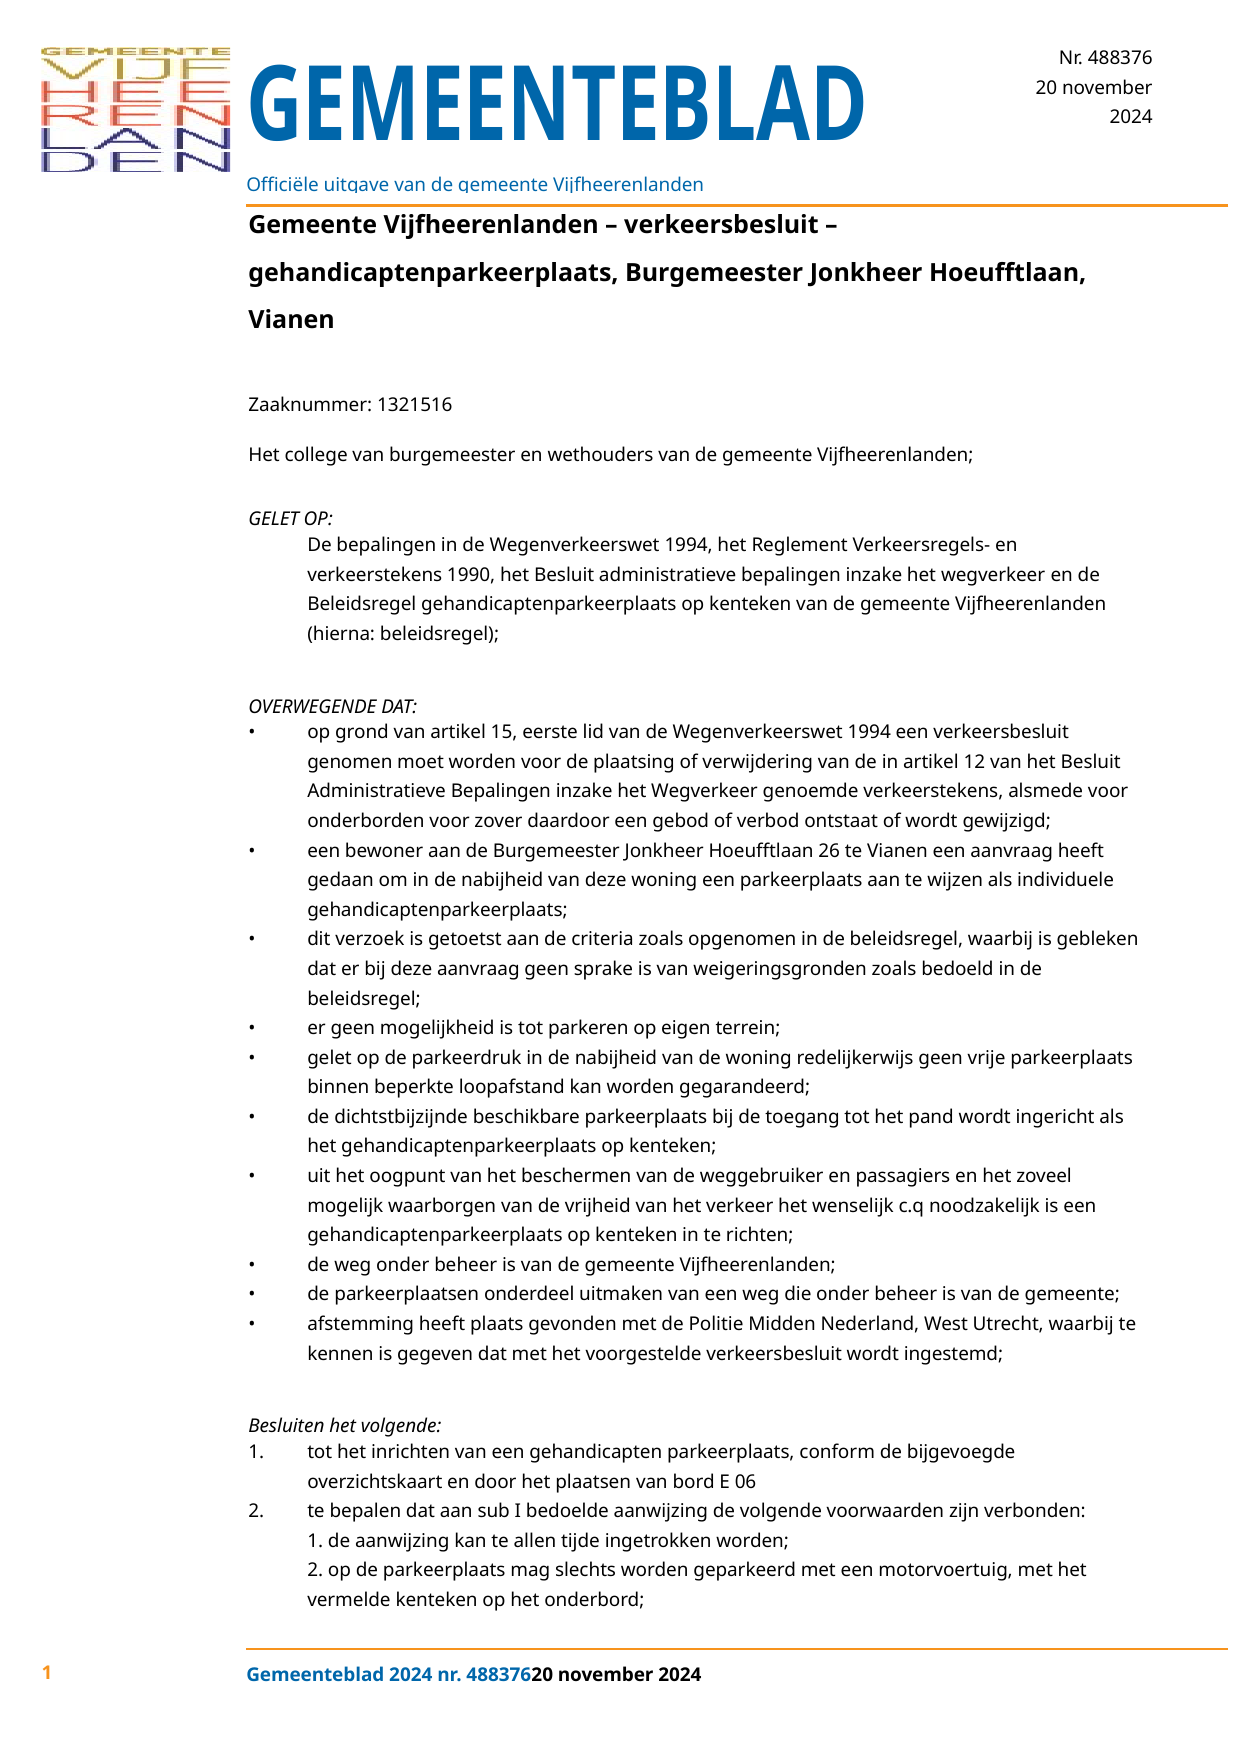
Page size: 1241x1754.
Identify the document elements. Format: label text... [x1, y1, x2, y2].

list 1. de aanwijzing kan te allen tijde ingetrokken worden; [248, 1527, 1152, 1553]
list te bepalen dat aan sub I bedoelde aanwijzing de volgende voorwaarden zijn verbonden: [248, 1497, 1152, 1523]
text OVERWEGENDE DAT: [248, 693, 1152, 718]
list de dichtstbijzijnde beschikbare parkeerplaats bij de toegang tot het pand wordt ingericht als het gehandicaptenparkeerplaats op kenteken; [248, 1103, 1152, 1158]
list op grond van artikel 15, eerste lid van de Wegenverkeerswet 1994 een verkeersbesluit genomen moet worden voor de plaatsing of verwijdering van de in artikel 12 van het Besluit Administratieve Bepalingen inzake het Wegverkeer genoemde verkeerstekens, alsmede voor onderborden voor zover daardoor een gebod of verbod ontstaat of wordt gewijzigd; [248, 718, 1152, 833]
list de weg onder beheer is van de gemeente Vijfheerenlanden; [248, 1251, 1152, 1277]
list afstemming heeft plaats gevonden met de Politie Midden Nederland, West Utrecht, waarbij te kennen is gegeven dat met het voorgestelde verkeersbesluit wordt ingestemd; [248, 1310, 1152, 1366]
text Gemeente Vijfheerenlanden – verkeersbesluit – gehandicaptenparkeerplaats, Burgemeester Jonkheer Hoeufftlaan, Vianen [248, 207, 1152, 336]
list een bewoner aan de Burgemeester Jonkheer Hoeufftlaan 26 te Vianen een aanvraag heeft gedaan om in de nabijheid van deze woning een parkeerplaats aan te wijzen als individuele gehandicaptenparkeerplaats; [248, 837, 1152, 922]
text Zaaknummer: 1321516 [248, 391, 1152, 417]
list dit verzoek is getoetst aan de criteria zoals opgenomen in de beleidsregel, waarbij is gebleken dat er bij deze aanvraag geen sprake is van weigeringsgronden zoals bedoeld in de beleidsregel; [248, 926, 1152, 1011]
list er geen mogelijkheid is tot parkeren op eigen terrein; [248, 1014, 1152, 1040]
list de parkeerplaatsen onderdeel uitmaken van een weg die onder beheer is van de gemeente; [248, 1281, 1152, 1306]
list De bepalingen in de Wegenverkeerswet 1994, het Reglement Verkeersregels- en verkeerstekens 1990, het Besluit administratieve bepalingen inzake het wegverkeer en de Beleidsregel gehandicaptenparkeerplaats op kenteken van de gemeente Vijfheerenlanden (hierna: beleidsregel); [248, 531, 1152, 646]
picture [41, 47, 231, 172]
list uit het oogpunt van het beschermen van de weggebruiker en passagiers en het zoveel mogelijk waarborgen van de vrijheid van het verkeer het wenselijk c.q noodzakelijk is een gehandicaptenparkeerplaats op kenteken in te richten; [248, 1162, 1152, 1247]
text Het college van burgemeester en wethouders van de gemeente Vijfheerenlanden; [248, 442, 1152, 467]
list tot het inrichten van een gehandicapten parkeerplaats, conform de bijgevoegde overzichtskaart en door het plaatsen van bord E 06 [248, 1438, 1152, 1493]
list gelet op de parkeerdruk in de nabijheid van de woning redelijkerwijs geen vrije parkeerplaats binnen beperkte loopafstand kan worden gegarandeerd; [248, 1044, 1152, 1099]
text GELET OP: [248, 506, 1152, 531]
text Besluiten het volgende: [248, 1412, 1152, 1438]
list 2. op de parkeerplaats mag slechts worden geparkeerd met een motorvoertuig, met het vermelde kenteken op het onderbord; [248, 1557, 1152, 1612]
